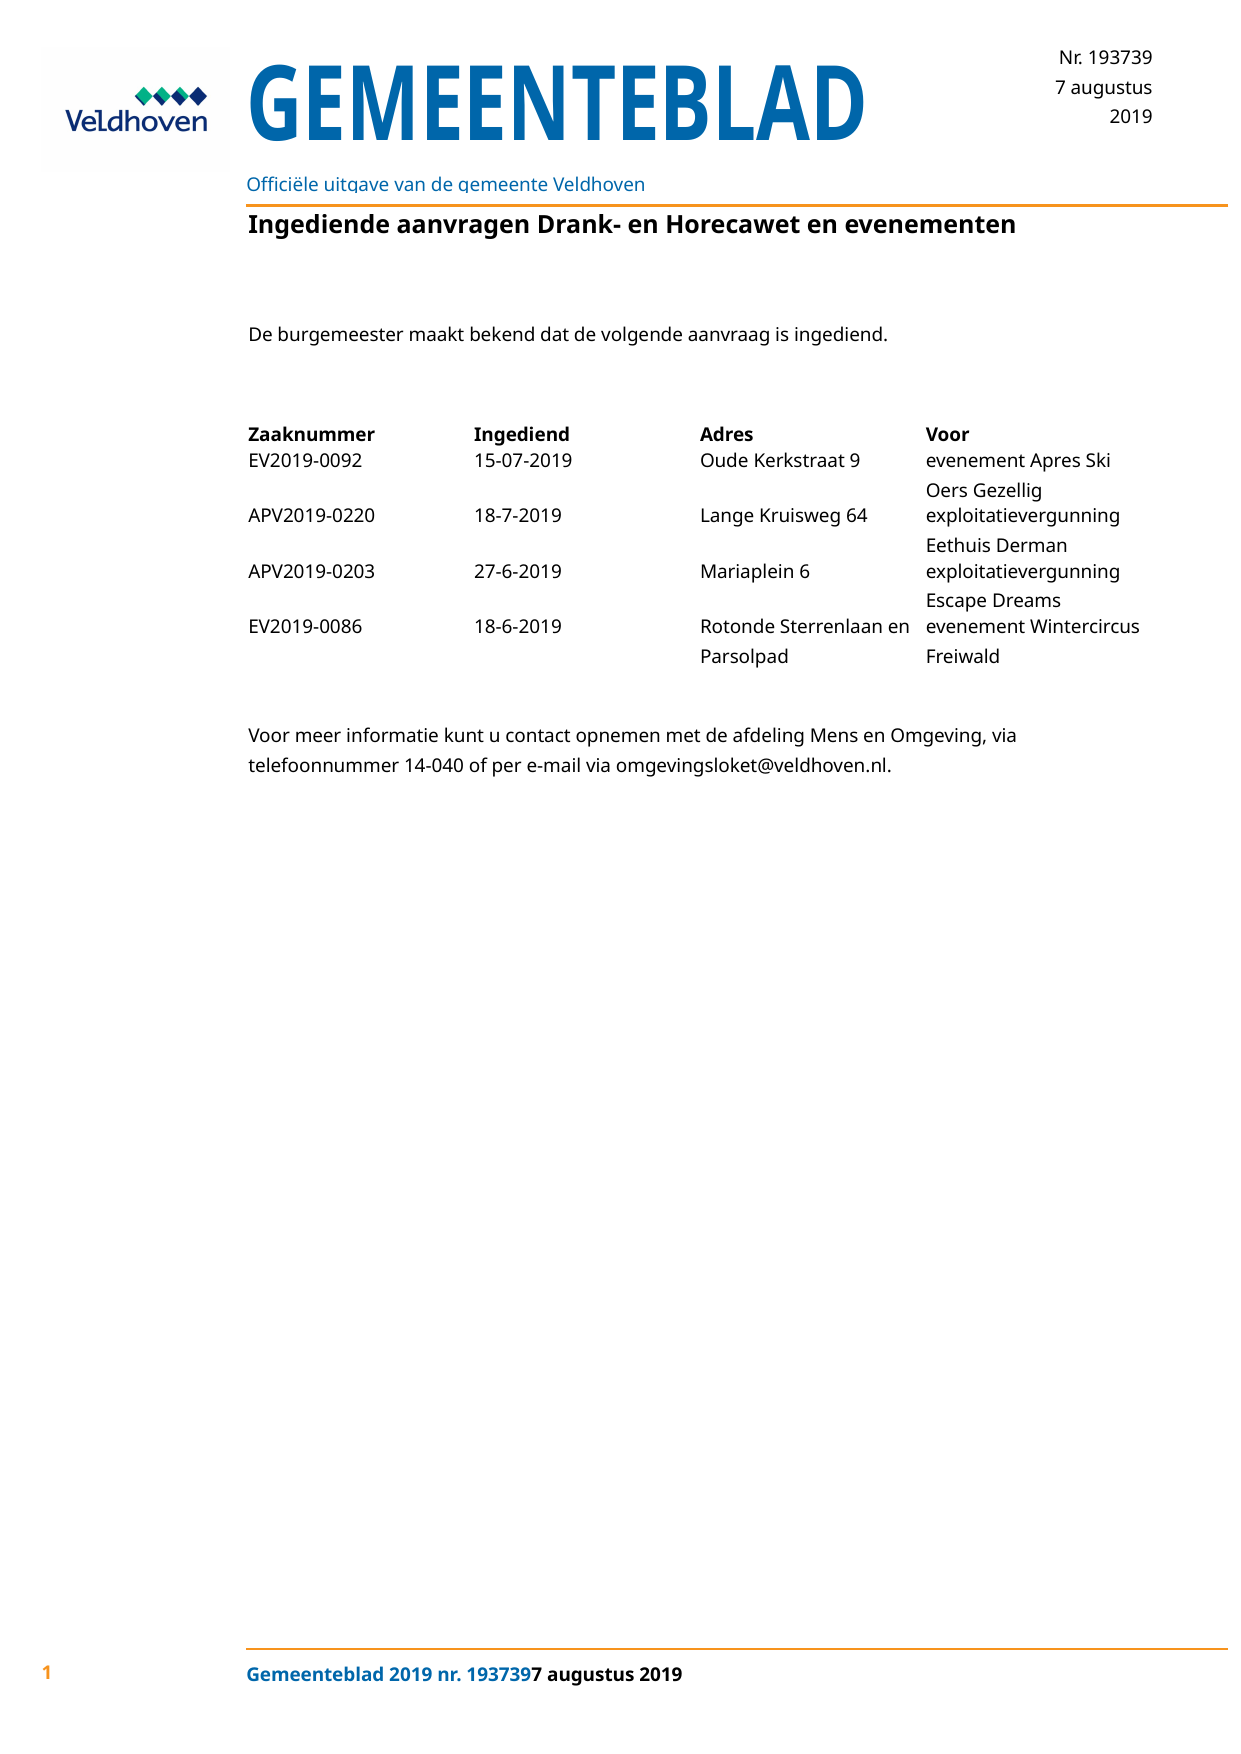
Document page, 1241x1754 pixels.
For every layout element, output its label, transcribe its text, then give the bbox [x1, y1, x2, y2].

text Voor meer informatie kunt u contact opnemen met de afdeling Mens en Omgeving, via telefoonnummer 14-040 of per e-mail via omgevingsloket@veldhoven.nl. [248, 722, 1152, 778]
table_header Voor [926, 422, 1152, 447]
table_cell exploitatievergunning Escape Dreams [926, 558, 1152, 613]
table_header Zaaknummer [248, 422, 474, 447]
table_cell 27-6-2019 [474, 558, 700, 613]
table_cell Mariaplein 6 [700, 558, 926, 613]
table_cell APV2019-0203 [248, 558, 474, 613]
table_header Ingediend [474, 422, 700, 447]
table_cell 18-7-2019 [474, 503, 700, 558]
table_cell Rotonde Sterrenlaan en Parsolpad [700, 613, 926, 669]
table_cell APV2019-0220 [248, 503, 474, 558]
text Ingediende aanvragen Drank- en Horecawet en evenementen [248, 207, 1152, 241]
table_cell exploitatievergunning Eethuis Derman [926, 503, 1152, 558]
table_cell EV2019-0092 [248, 448, 474, 503]
picture [41, 47, 231, 172]
table_cell EV2019-0086 [248, 613, 474, 669]
table_cell evenement Apres Ski Oers Gezellig [926, 448, 1152, 503]
table_cell Oude Kerkstraat 9 [700, 448, 926, 503]
table_cell 15-07-2019 [474, 448, 700, 503]
table_header Adres [700, 422, 926, 447]
table_cell Lange Kruisweg 64 [700, 503, 926, 558]
table_cell evenement Wintercircus Freiwald [926, 613, 1152, 669]
text De burgemeester maakt bekend dat de volgende aanvraag is ingediend. [248, 321, 1152, 346]
table_cell 18-6-2019 [474, 613, 700, 669]
